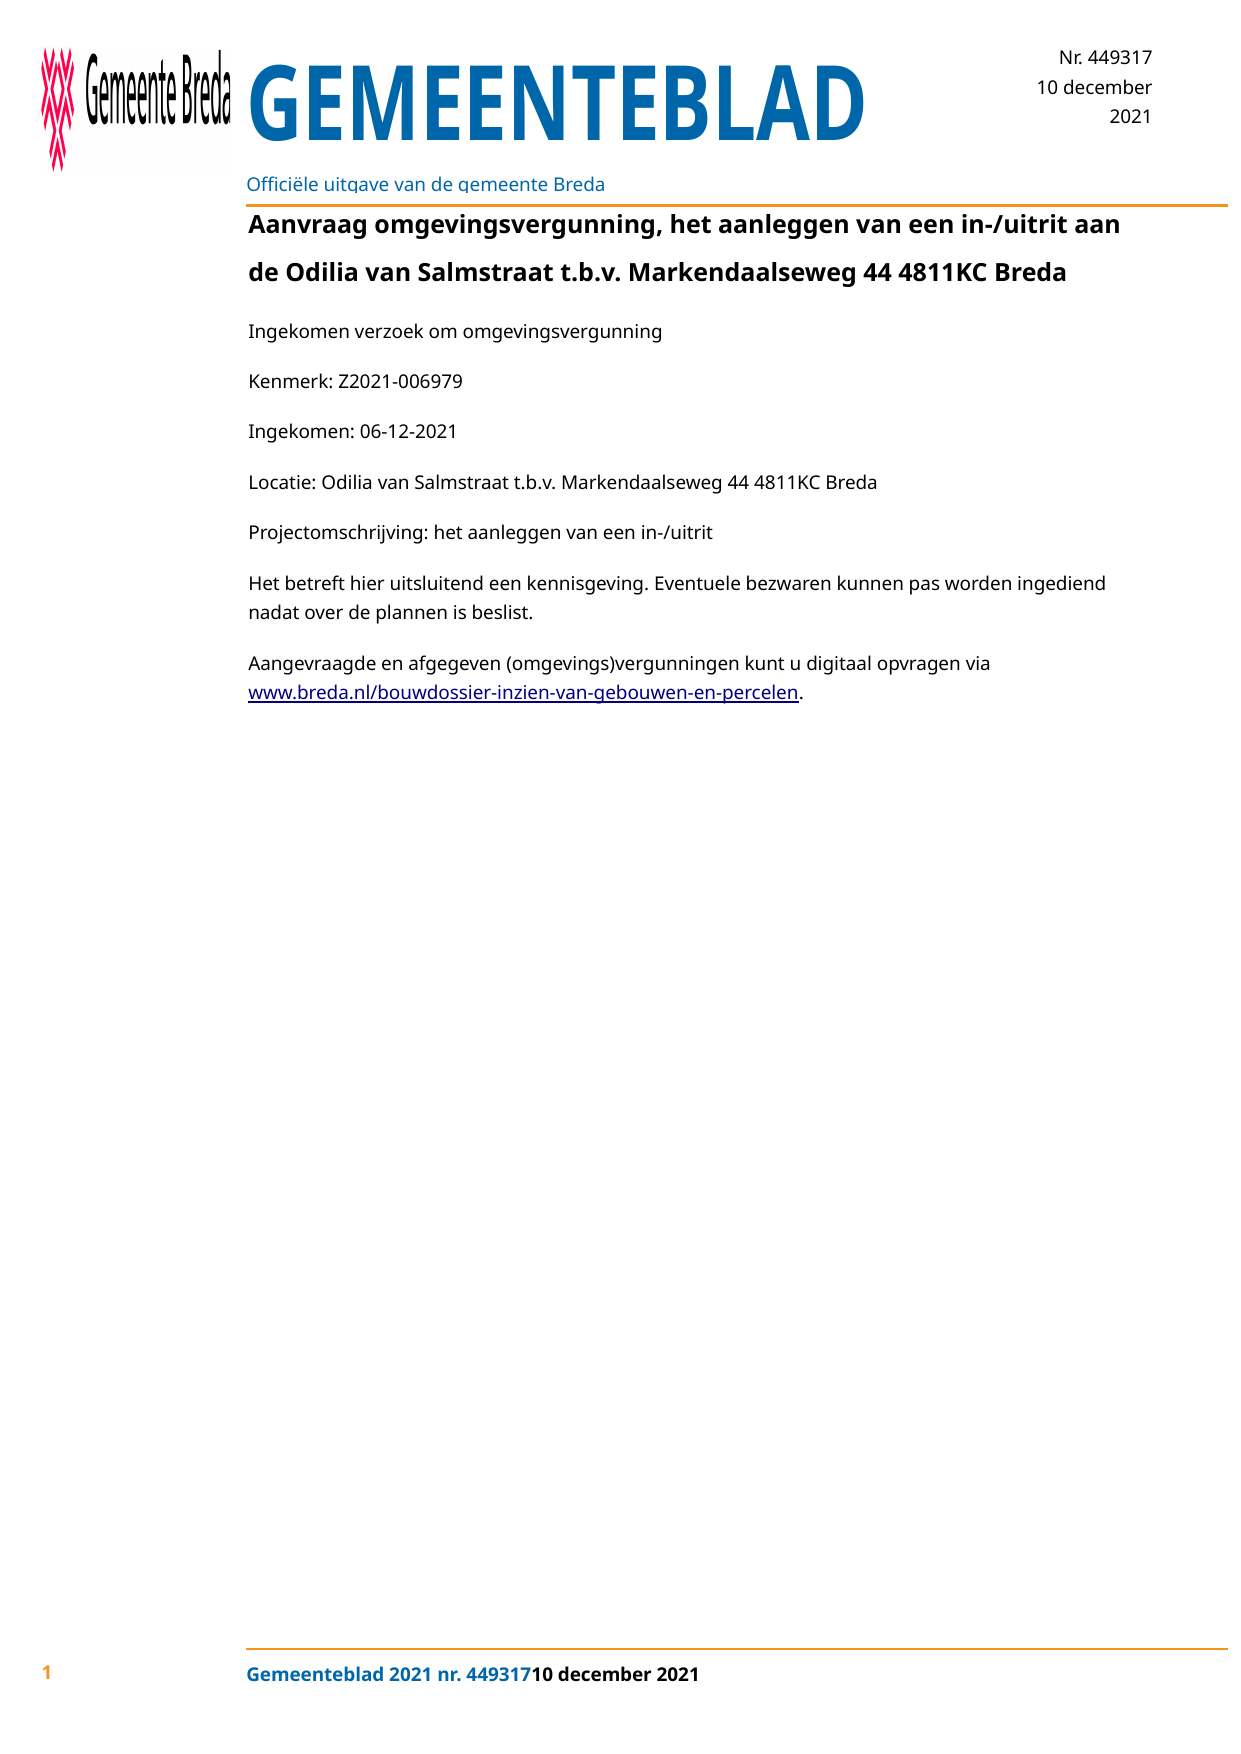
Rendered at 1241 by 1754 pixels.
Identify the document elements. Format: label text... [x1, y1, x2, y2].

text Locatie: Odilia van Salmstraat t.b.v. Markendaalseweg 44 4811KC Breda [248, 469, 1152, 495]
text Projectomschrijving: het aanleggen van een in-/uitrit [248, 519, 1152, 545]
text Het betreft hier uitsluitend een kennisgeving. Eventuele bezwaren kunnen pas worden ingediend nadat over de plannen is beslist. [248, 570, 1152, 625]
text Ingekomen verzoek om omgevingsvergunning [248, 318, 1152, 344]
text Ingekomen: 06-12-2021 [248, 419, 1152, 444]
text Aangevraagde en afgegeven (omgevings)vergunningen kunt u digitaal opvragen via www.breda.nl/bouwdossier-inzien-van-gebouwen-en-percelen. [248, 650, 1152, 705]
text Kenmerk: Z2021-006979 [248, 368, 1152, 394]
text Aanvraag omgevingsvergunning, het aanleggen van een in-/uitrit aan de Odilia van Salmstraat t.b.v. Markendaalseweg 44 4811KC Breda [248, 207, 1152, 288]
picture [41, 47, 231, 172]
